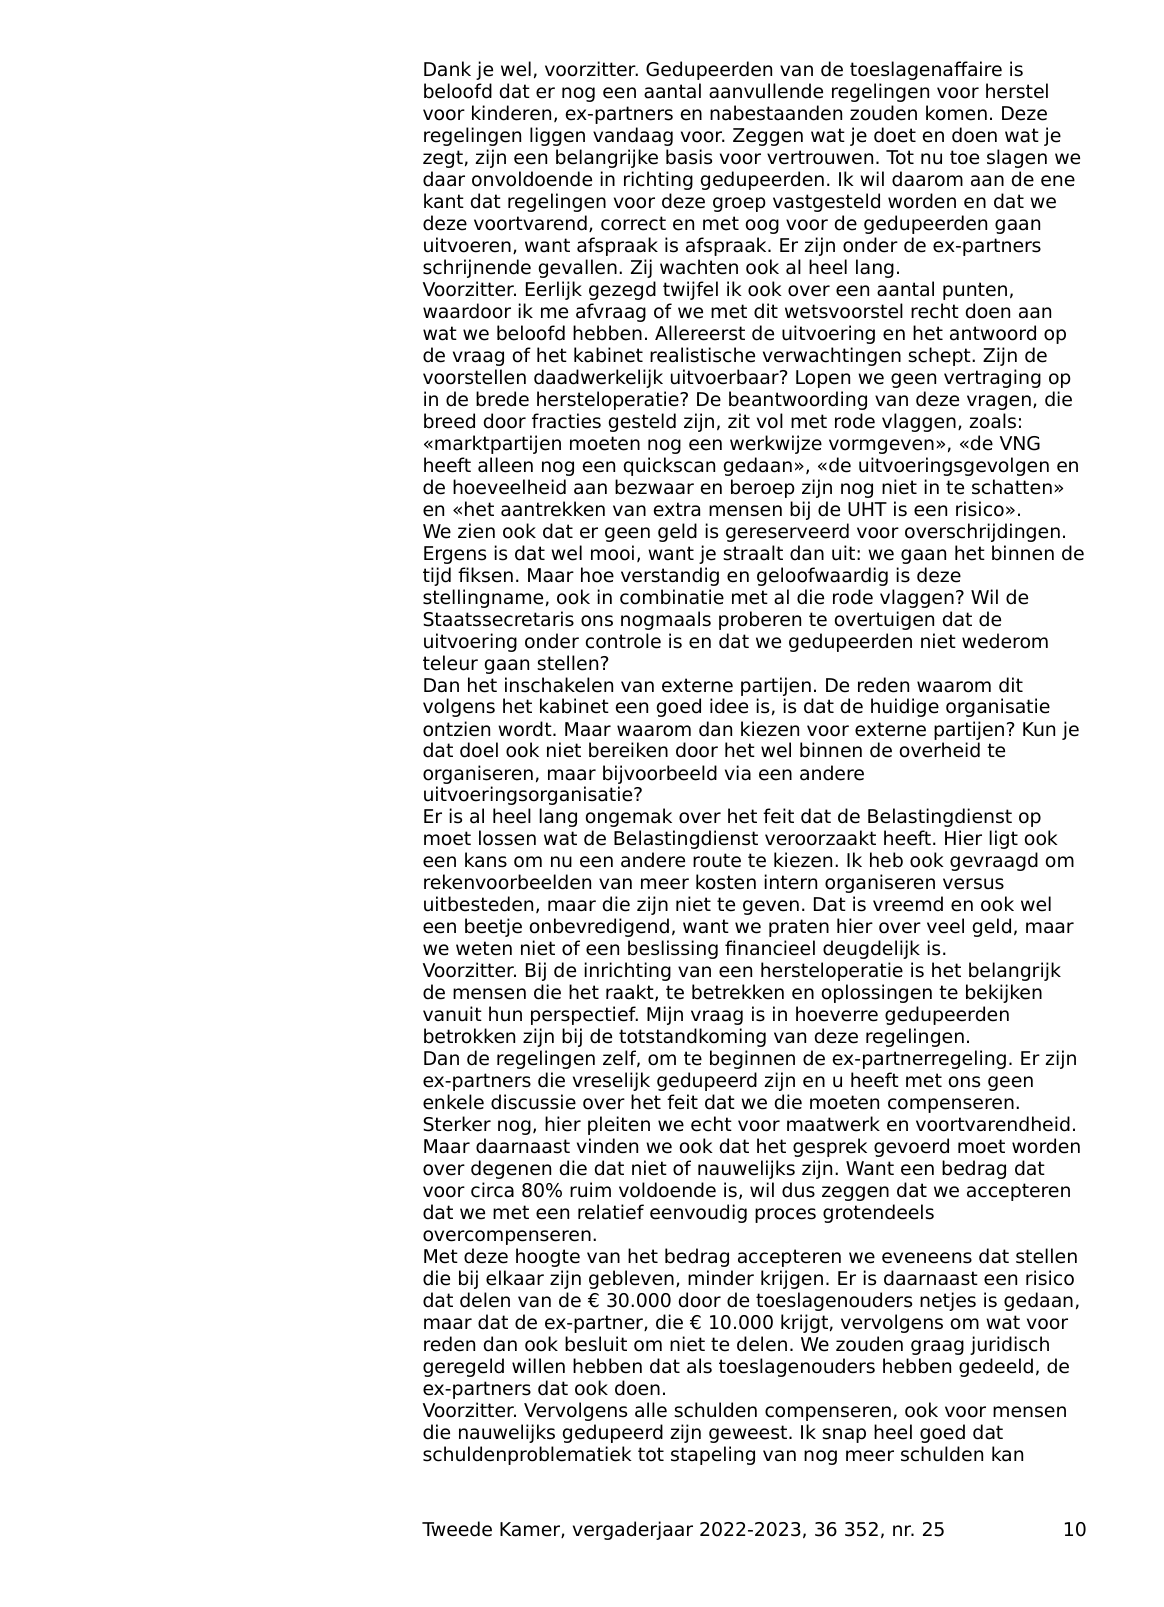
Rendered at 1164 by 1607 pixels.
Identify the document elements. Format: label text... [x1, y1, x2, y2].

text Voorzitter. Bij de inrichting van een hersteloperatie is het belangrijk de mensen die het raakt, te betrekken en oplossingen te bekijken vanuit hun perspectief. Mijn vraag is in hoeverre gedupeerden betrokken zijn bij de totstandkoming van deze regelingen. [422, 960, 1087, 1048]
text Dan de regelingen zelf, om te beginnen de ex-partnerregeling. Er zijn ex-partners die vreselijk gedupeerd zijn en u heeft met ons geen enkele discussie over het feit dat we die moeten compenseren. Sterker nog, hier pleiten we echt voor maatwerk en voortvarendheid. Maar daarnaast vinden we ook dat het gesprek gevoerd moet worden over degenen die dat niet of nauwelijks zijn. Want een bedrag dat voor circa 80% ruim voldoende is, wil dus zeggen dat we accepteren dat we met een relatief eenvoudig proces grotendeels overcompenseren. [422, 1048, 1087, 1246]
text We zien ook dat er geen geld is gereserveerd voor overschrijdingen. Ergens is dat wel mooi, want je straalt dan uit: we gaan het binnen de tijd fiksen. Maar hoe verstandig en geloofwaardig is deze stellingname, ook in combinatie met al die rode vlaggen? Wil de Staatssecretaris ons nogmaals proberen te overtuigen dat de uitvoering onder controle is en dat we gedupeerden niet wederom teleur gaan stellen? [422, 521, 1087, 674]
text Met deze hoogte van het bedrag accepteren we eveneens dat stellen die bij elkaar zijn gebleven, minder krijgen. Er is daarnaast een risico dat delen van de € 30.000 door de toeslagenouders netjes is gedaan, maar dat de ex-partner, die € 10.000 krijgt, vervolgens om wat voor reden dan ook besluit om niet te delen. We zouden graag juridisch geregeld willen hebben dat als toeslagenouders hebben gedeeld, de ex-partners dat ook doen. [422, 1246, 1087, 1400]
text Voorzitter. Eerlijk gezegd twijfel ik ook over een aantal punten, waardoor ik me afvraag of we met dit wetsvoorstel recht doen aan wat we beloofd hebben. Allereerst de uitvoering en het antwoord op de vraag of het kabinet realistische verwachtingen schept. Zijn de voorstellen daadwerkelijk uitvoerbaar? Lopen we geen vertraging op in de brede hersteloperatie? De beantwoording van deze vragen, die breed door fracties gesteld zijn, zit vol met rode vlaggen, zoals: «marktpartijen moeten nog een werkwijze vormgeven», «de VNG heeft alleen nog een quickscan gedaan», «de uitvoeringsgevolgen en de hoeveelheid aan bezwaar en beroep zijn nog niet in te schatten» en «het aantrekken van extra mensen bij de UHT is een risico». [422, 279, 1087, 521]
text Er is al heel lang ongemak over het feit dat de Belastingdienst op moet lossen wat de Belastingdienst veroorzaakt heeft. Hier ligt ook een kans om nu een andere route te kiezen. Ik heb ook gevraagd om rekenvoorbeelden van meer kosten intern organiseren versus uitbesteden, maar die zijn niet te geven. Dat is vreemd en ook wel een beetje onbevredigend, want we praten hier over veel geld, maar we weten niet of een beslissing financieel deugdelijk is. [422, 806, 1087, 960]
text Dank je wel, voorzitter. Gedupeerden van de toeslagenaffaire is beloofd dat er nog een aantal aanvullende regelingen voor herstel voor kinderen, ex-partners en nabestaanden zouden komen. Deze regelingen liggen vandaag voor. Zeggen wat je doet en doen wat je zegt, zijn een belangrijke basis voor vertrouwen. Tot nu toe slagen we daar onvoldoende in richting gedupeerden. Ik wil daarom aan de ene kant dat regelingen voor deze groep vastgesteld worden en dat we deze voortvarend, correct en met oog voor de gedupeerden gaan uitvoeren, want afspraak is afspraak. Er zijn onder de ex-partners schrijnende gevallen. Zij wachten ook al heel lang. [422, 59, 1087, 279]
text Voorzitter. Vervolgens alle schulden compenseren, ook voor mensen die nauwelijks gedupeerd zijn geweest. Ik snap heel goed dat schuldenproblematiek tot stapeling van nog meer schulden kan [422, 1400, 1087, 1466]
text Dan het inschakelen van externe partijen. De reden waarom dit volgens het kabinet een goed idee is, is dat de huidige organisatie ontzien wordt. Maar waarom dan kiezen voor externe partijen? Kun je dat doel ook niet bereiken door het wel binnen de overheid te organiseren, maar bijvoorbeeld via een andere uitvoeringsorganisatie? [422, 674, 1087, 806]
